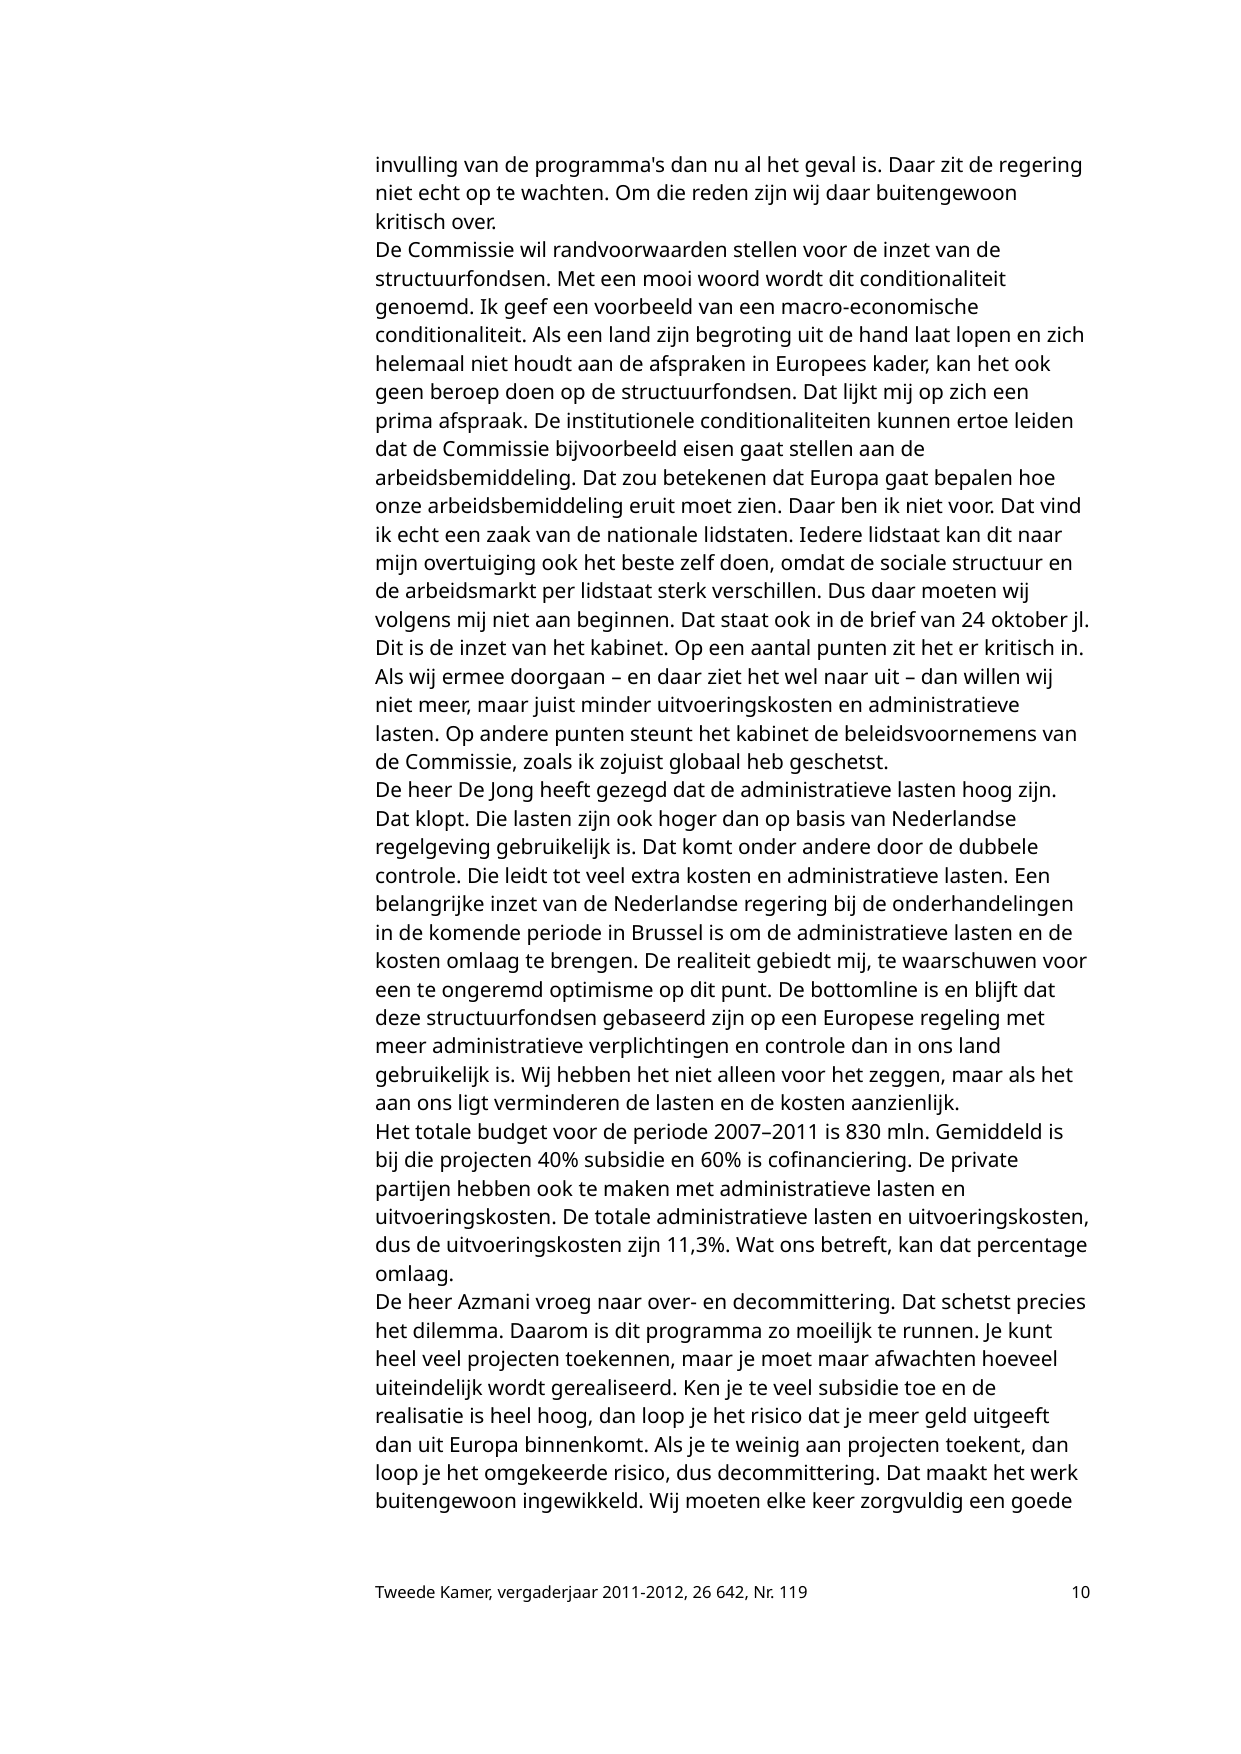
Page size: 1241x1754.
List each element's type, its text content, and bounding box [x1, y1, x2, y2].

text De heer Azmani vroeg naar over- en decommittering. Dat schetst precies het dilemma. Daarom is dit programma zo moeilijk te runnen. Je kunt heel veel projecten toekennen, maar je moet maar afwachten hoeveel uiteindelijk wordt gerealiseerd. Ken je te veel subsidie toe en de realisatie is heel hoog, dan loop je het risico dat je meer geld uitgeeft dan uit Europa binnenkomt. Als je te weinig aan projecten toekent, dan loop je het omgekeerde risico, dus decommittering. Dat maakt het werk buitengewoon ingewikkeld. Wij moeten elke keer zorgvuldig een goede [375, 1287, 1090, 1515]
text Het totale budget voor de periode 2007–2011 is 830 mln. Gemiddeld is bij die projecten 40% subsidie en 60% is cofinanciering. De private partijen hebben ook te maken met administratieve lasten en uitvoeringskosten. De totale administratieve lasten en uitvoeringskosten, dus de uitvoeringskosten zijn 11,3%. Wat ons betreft, kan dat percentage omlaag. [375, 1117, 1090, 1287]
text De Commissie wil randvoorwaarden stellen voor de inzet van de structuurfondsen. Met een mooi woord wordt dit conditionaliteit genoemd. Ik geef een voorbeeld van een macro-economische conditionaliteit. Als een land zijn begroting uit de hand laat lopen en zich helemaal niet houdt aan de afspraken in Europees kader, kan het ook geen beroep doen op de structuurfondsen. Dat lijkt mij op zich een prima afspraak. De institutionele conditionaliteiten kunnen ertoe leiden dat de Commissie bijvoorbeeld eisen gaat stellen aan de arbeidsbemiddeling. Dat zou betekenen dat Europa gaat bepalen hoe onze arbeidsbemiddeling eruit moet zien. Daar ben ik niet voor. Dat vind ik echt een zaak van de nationale lidstaten. Iedere lidstaat kan dit naar mijn overtuiging ook het beste zelf doen, omdat de sociale structuur en de arbeidsmarkt per lidstaat sterk verschillen. Dus daar moeten wij volgens mij niet aan beginnen. Dat staat ook in de brief van 24 oktober jl. [375, 235, 1090, 633]
text invulling van de programma's dan nu al het geval is. Daar zit de regering niet echt op te wachten. Om die reden zijn wij daar buitengewoon kritisch over. [375, 150, 1090, 235]
text Dit is de inzet van het kabinet. Op een aantal punten zit het er kritisch in. Als wij ermee doorgaan – en daar ziet het wel naar uit – dan willen wij niet meer, maar juist minder uitvoeringskosten en administratieve lasten. Op andere punten steunt het kabinet de beleidsvoornemens van de Commissie, zoals ik zojuist globaal heb geschetst. [375, 633, 1090, 776]
text De heer De Jong heeft gezegd dat de administratieve lasten hoog zijn. Dat klopt. Die lasten zijn ook hoger dan op basis van Nederlandse regelgeving gebruikelijk is. Dat komt onder andere door de dubbele controle. Die leidt tot veel extra kosten en administratieve lasten. Een belangrijke inzet van de Nederlandse regering bij de onderhandelingen in de komende periode in Brussel is om de administratieve lasten en de kosten omlaag te brengen. De realiteit gebiedt mij, te waarschuwen voor een te ongeremd optimisme op dit punt. De bottomline is en blijft dat deze structuurfondsen gebaseerd zijn op een Europese regeling met meer administratieve verplichtingen en controle dan in ons land gebruikelijk is. Wij hebben het niet alleen voor het zeggen, maar als het aan ons ligt verminderen de lasten en de kosten aanzienlijk. [375, 776, 1090, 1117]
